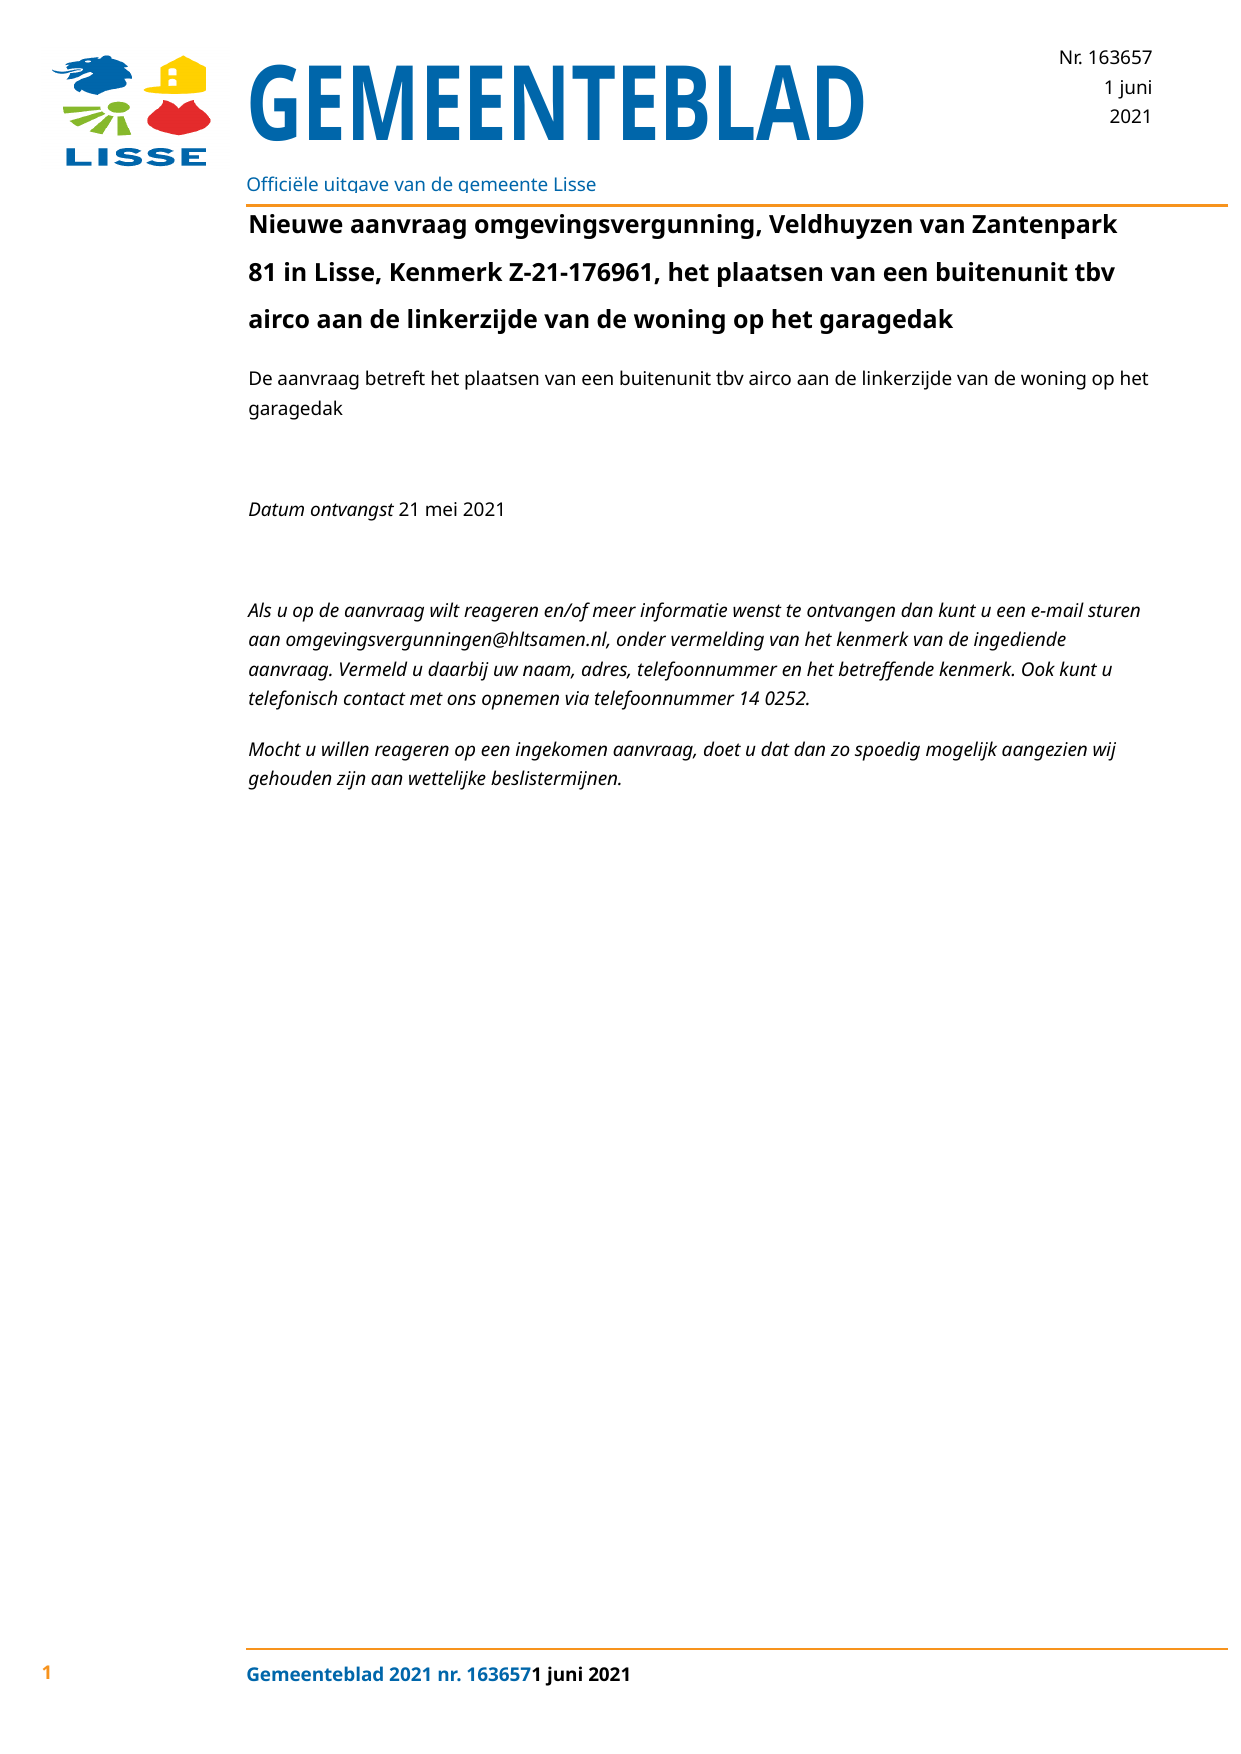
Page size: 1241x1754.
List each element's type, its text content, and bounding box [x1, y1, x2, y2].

text De aanvraag betreft het plaatsen van een buitenunit tbv airco aan de linkerzijde van de woning op het garagedak [248, 366, 1152, 421]
text Nieuwe aanvraag omgevingsvergunning, Veldhuyzen van Zantenpark 81 in Lisse, Kenmerk Z-21-176961, het plaatsen van een buitenunit tbv airco aan de linkerzijde van de woning op het garagedak [248, 207, 1152, 336]
text Als u op de aanvraag wilt reageren en/of meer informatie wenst te ontvangen dan kunt u een e-mail sturen aan omgevingsvergunningen@hltsamen.nl, onder vermelding van het kenmerk van de ingediende aanvraag. Vermeld u daarbij uw naam, adres, telefoonnummer en het betreffende kenmerk. Ook kunt u telefonisch contact met ons opnemen via telefoonnummer 14 0252. [248, 597, 1152, 711]
text Mocht u willen reageren op een ingekomen aanvraag, doet u dat dan zo spoedig mogelijk aangezien wij gehouden zijn aan wettelijke beslistermijnen. [248, 736, 1152, 791]
text Datum ontvangst 21 mei 2021 [248, 496, 1152, 522]
picture [41, 47, 231, 172]
